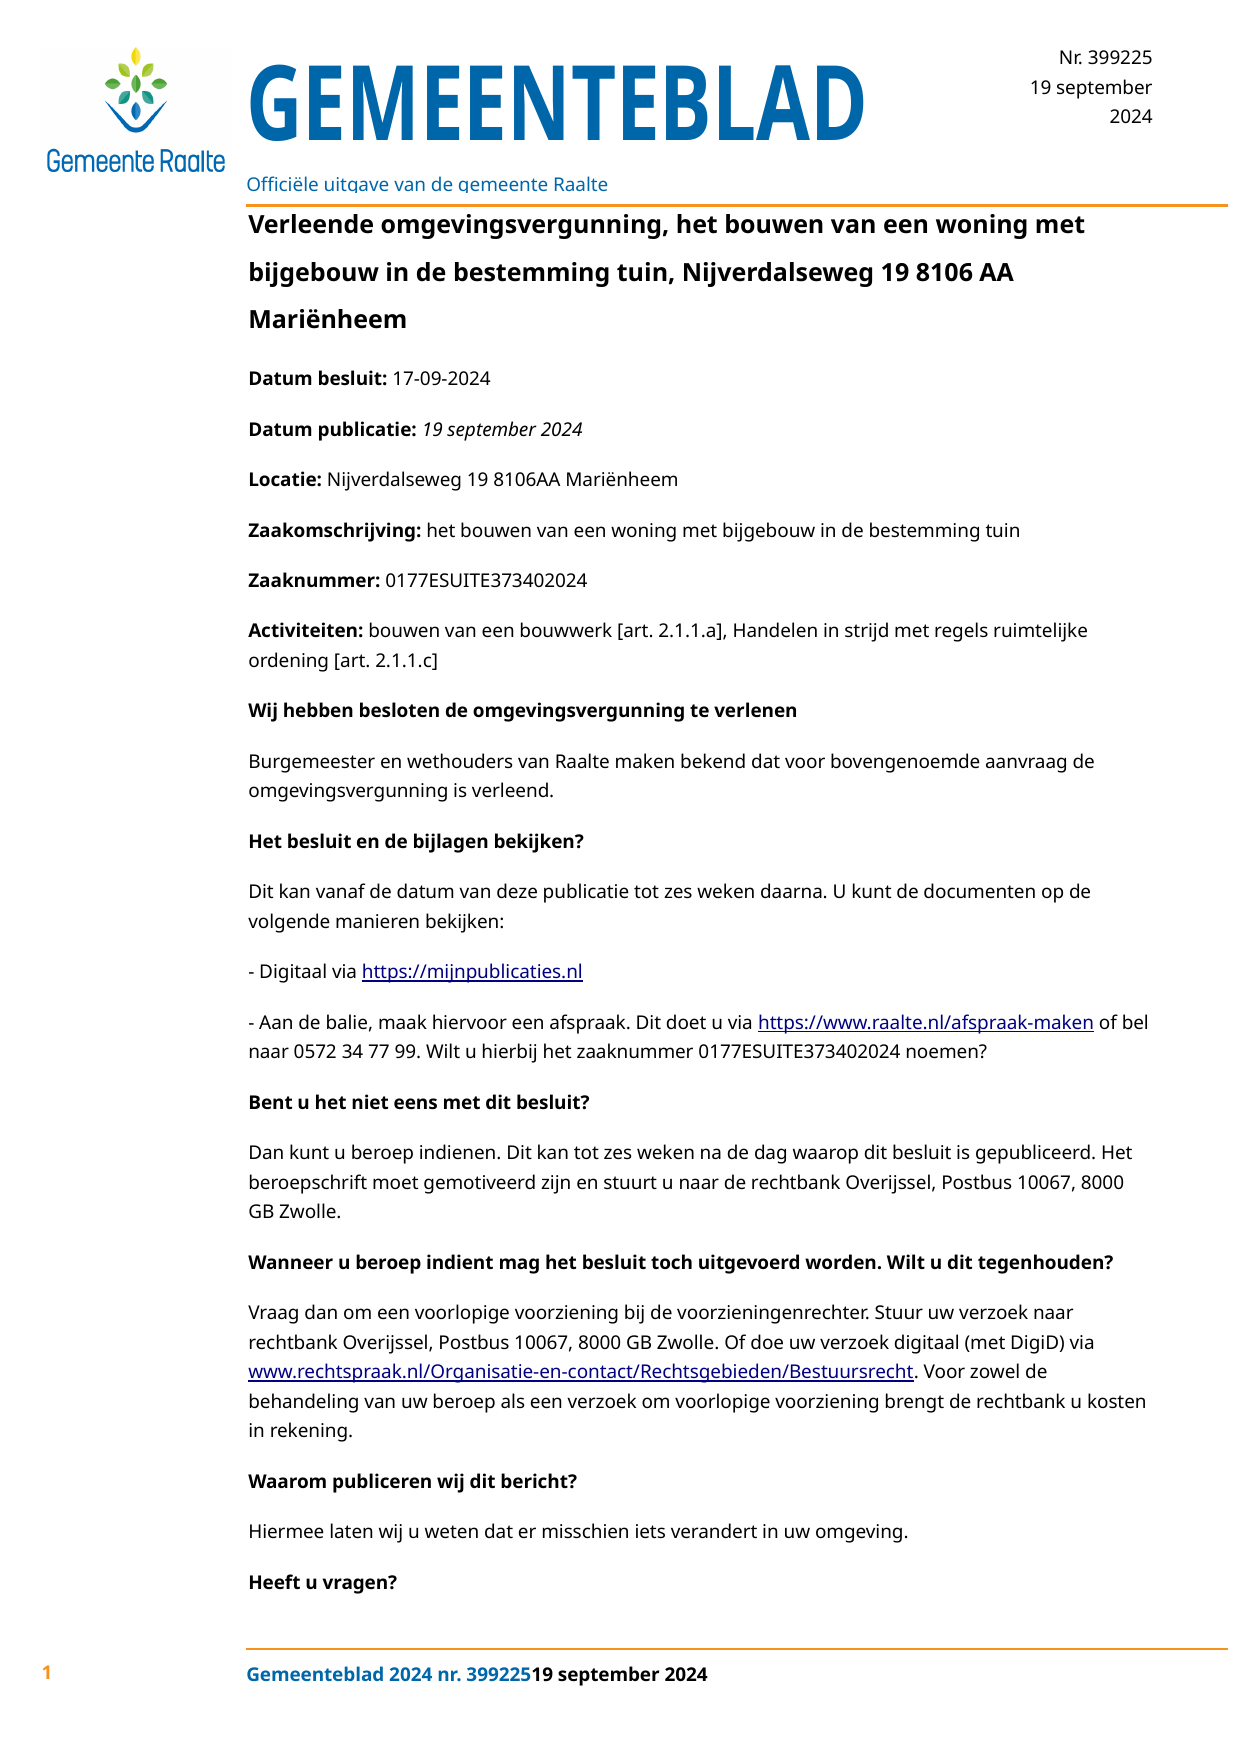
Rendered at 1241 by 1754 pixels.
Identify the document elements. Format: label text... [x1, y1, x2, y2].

text Heeft u vragen? [248, 1569, 1152, 1594]
text Wanneer u beroep indient mag het besluit toch uitgevoerd worden. Wilt u dit tegenhouden? [248, 1249, 1152, 1274]
text Bent u het niet eens met dit besluit? [248, 1089, 1152, 1114]
picture [41, 47, 231, 172]
text Het besluit en de bijlagen bekijken? [248, 828, 1152, 854]
text Zaaknummer: 0177ESUITE373402024 [248, 567, 1152, 593]
text - Aan de balie, maak hiervoor een afspraak. Dit doet u via https://www.raalte.nl/afspraak-maken of bel naar 0572 34 77 99. Wilt u hierbij het zaaknummer 0177ESUITE373402024 noemen? [248, 1009, 1152, 1064]
text - Digitaal via https://mijnpublicaties.nl [248, 958, 1152, 984]
text Hiermee laten wij u weten dat er misschien iets verandert in uw omgeving. [248, 1518, 1152, 1544]
text Datum publicatie: 19 september 2024 [248, 416, 1152, 442]
text Wij hebben besloten de omgevingsvergunning te verlenen [248, 698, 1152, 723]
text Dan kunt u beroep indienen. Dit kan tot zes weken na de dag waarop dit besluit is gepubliceerd. Het beroepschrift moet gemotiveerd zijn en stuurt u naar de rechtbank Overijssel, Postbus 10067, 8000 GB Zwolle. [248, 1139, 1152, 1224]
text Vraag dan om een voorlopige voorziening bij de voorzieningenrechter. Stuur uw verzoek naar rechtbank Overijssel, Postbus 10067, 8000 GB Zwolle. Of doe uw verzoek digitaal (met DigiD) via www.rechtspraak.nl/Organisatie-en-contact/Rechtsgebieden/Bestuursrecht. Voor zowel de behandeling van uw beroep als een verzoek om voorlopige voorziening brengt de rechtbank u kosten in rekening. [248, 1299, 1152, 1443]
text Dit kan vanaf de datum van deze publicatie tot zes weken daarna. U kunt de documenten op de volgende manieren bekijken: [248, 878, 1152, 934]
text Activiteiten: bouwen van een bouwwerk [art. 2.1.1.a], Handelen in strijd met regels ruimtelijke ordening [art. 2.1.1.c] [248, 618, 1152, 673]
text Locatie: Nijverdalseweg 19 8106AA Mariënheem [248, 466, 1152, 492]
text Verleende omgevingsvergunning, het bouwen van een woning met bijgebouw in de bestemming tuin, Nijverdalseweg 19 8106 AA Mariënheem [248, 207, 1152, 336]
text Zaakomschrijving: het bouwen van een woning met bijgebouw in de bestemming tuin [248, 517, 1152, 542]
text Datum besluit: 17-09-2024 [248, 366, 1152, 391]
text Burgemeester en wethouders van Raalte maken bekend dat voor bovengenoemde aanvraag de omgevingsvergunning is verleend. [248, 748, 1152, 803]
text Waarom publiceren wij dit bericht? [248, 1468, 1152, 1494]
